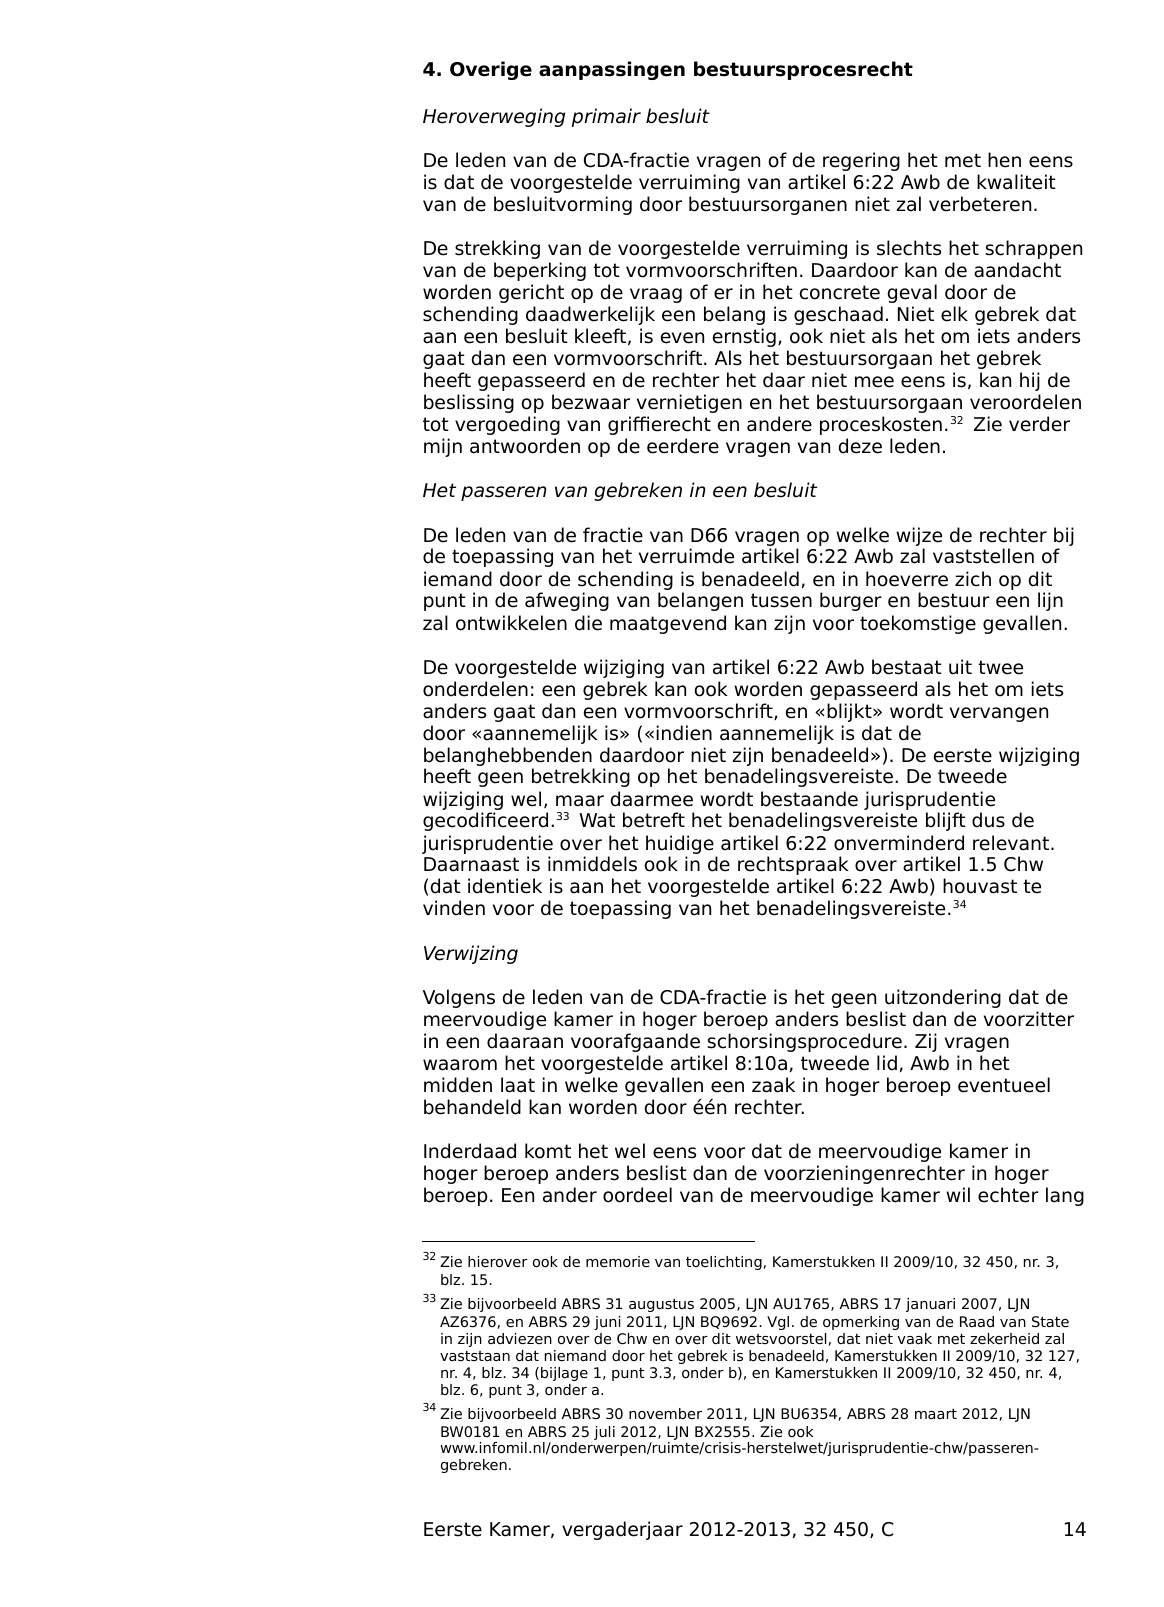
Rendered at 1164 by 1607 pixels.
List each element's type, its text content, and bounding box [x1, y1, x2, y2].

text De voorgestelde wijziging van artikel 6:22 Awb bestaat uit twee onderdelen: een gebrek kan ook worden gepasseerd als het om iets anders gaat dan een vormvoorschrift, en «blijkt» wordt vervangen door «aannemelijk is» («indien aannemelijk is dat de belanghebbenden daardoor niet zijn benadeeld»). De eerste wijziging heeft geen betrekking op het benadelingsvereiste. De tweede wijziging wel, maar daarmee wordt bestaande jurisprudentie gecodificeerd. Wat betreft het benadelingsvereiste blijft dus de jurisprudentie over het huidige artikel 6:22 onverminderd relevant. Daarnaast is inmiddels ook in de rechtspraak over artikel 1.5 Chw (dat identiek is aan het voorgestelde artikel 6:22 Awb) houvast te vinden voor de toepassing van het benadelingsvereiste. [422, 657, 1087, 920]
text Inderdaad komt het wel eens voor dat de meervoudige kamer in hoger beroep anders beslist dan de voorzieningenrechter in hoger beroep. Een ander oordeel van de meervoudige kamer wil echter lang [422, 1141, 1087, 1207]
subtitle Verwijzing [422, 942, 1087, 964]
text De leden van de fractie van D66 vragen op welke wijze de rechter bij de toepassing van het verruimde artikel 6:22 Awb zal vaststellen of iemand door de schending is benadeeld, en in hoeverre zich op dit punt in de afweging van belangen tussen burger en bestuur een lijn zal ontwikkelen die maatgevend kan zijn voor toekomstige gevallen. [422, 524, 1087, 634]
text Zie bijvoorbeeld ABRS 30 november 2011, LJN BU6354, ABRS 28 maart 2012, LJN BW0181 en ABRS 25 juli 2012, LJN BX2555. Zie ook www.infomil.nl/onderwerpen/ruimte/crisis-herstelwet/jurisprudentie-chw/passeren-gebreken. [422, 1402, 1087, 1474]
text Volgens de leden van de CDA-fractie is het geen uitzondering dat de meervoudige kamer in hoger beroep anders beslist dan de voorzitter in een daaraan voorafgaande schorsingsprocedure. Zij vragen waarom het voorgestelde artikel 8:10a, tweede lid, Awb in het midden laat in welke gevallen een zaak in hoger beroep eventueel behandeld kan worden door één rechter. [422, 987, 1087, 1118]
subtitle 4. Overige aanpassingen bestuursprocesrecht [422, 59, 1087, 81]
subtitle Het passeren van gebreken in een besluit [422, 480, 1087, 502]
subtitle Heroverweging primair besluit [422, 106, 1087, 128]
text De strekking van de voorgestelde verruiming is slechts het schrappen van de beperking tot vormvoorschriften. Daardoor kan de aandacht worden gericht op de vraag of er in het concrete geval door de schending daadwerkelijk een belang is geschaad. Niet elk gebrek dat aan een besluit kleeft, is even ernstig, ook niet als het om iets anders gaat dan een vormvoorschrift. Als het bestuursorgaan het gebrek heeft gepasseerd en de rechter het daar niet mee eens is, kan hij de beslissing op bezwaar vernietigen en het bestuursorgaan veroordelen tot vergoeding van griffierecht en andere proceskosten. Zie verder mijn antwoorden op de eerdere vragen van deze leden. [422, 238, 1087, 458]
text Zie hierover ook de memorie van toelichting, Kamerstukken II 2009/10, 32 450, nr. 3, blz. 15. [422, 1250, 1087, 1289]
text De leden van de CDA-fractie vragen of de regering het met hen eens is dat de voorgestelde verruiming van artikel 6:22 Awb de kwaliteit van de besluitvorming door bestuursorganen niet zal verbeteren. [422, 150, 1087, 216]
text Zie bijvoorbeeld ABRS 31 augustus 2005, LJN AU1765, ABRS 17 januari 2007, LJN AZ6376, en ABRS 29 juni 2011, LJN BQ9692. Vgl. de opmerking van de Raad van State in zijn adviezen over de Chw en over dit wetsvoorstel, dat niet vaak met zekerheid zal vaststaan dat niemand door het gebrek is benadeeld, Kamerstukken II 2009/10, 32 127, nr. 4, blz. 34 (bijlage 1, punt 3.3, onder b), en Kamerstukken II 2009/10, 32 450, nr. 4, blz. 6, punt 3, onder a. [422, 1292, 1087, 1399]
